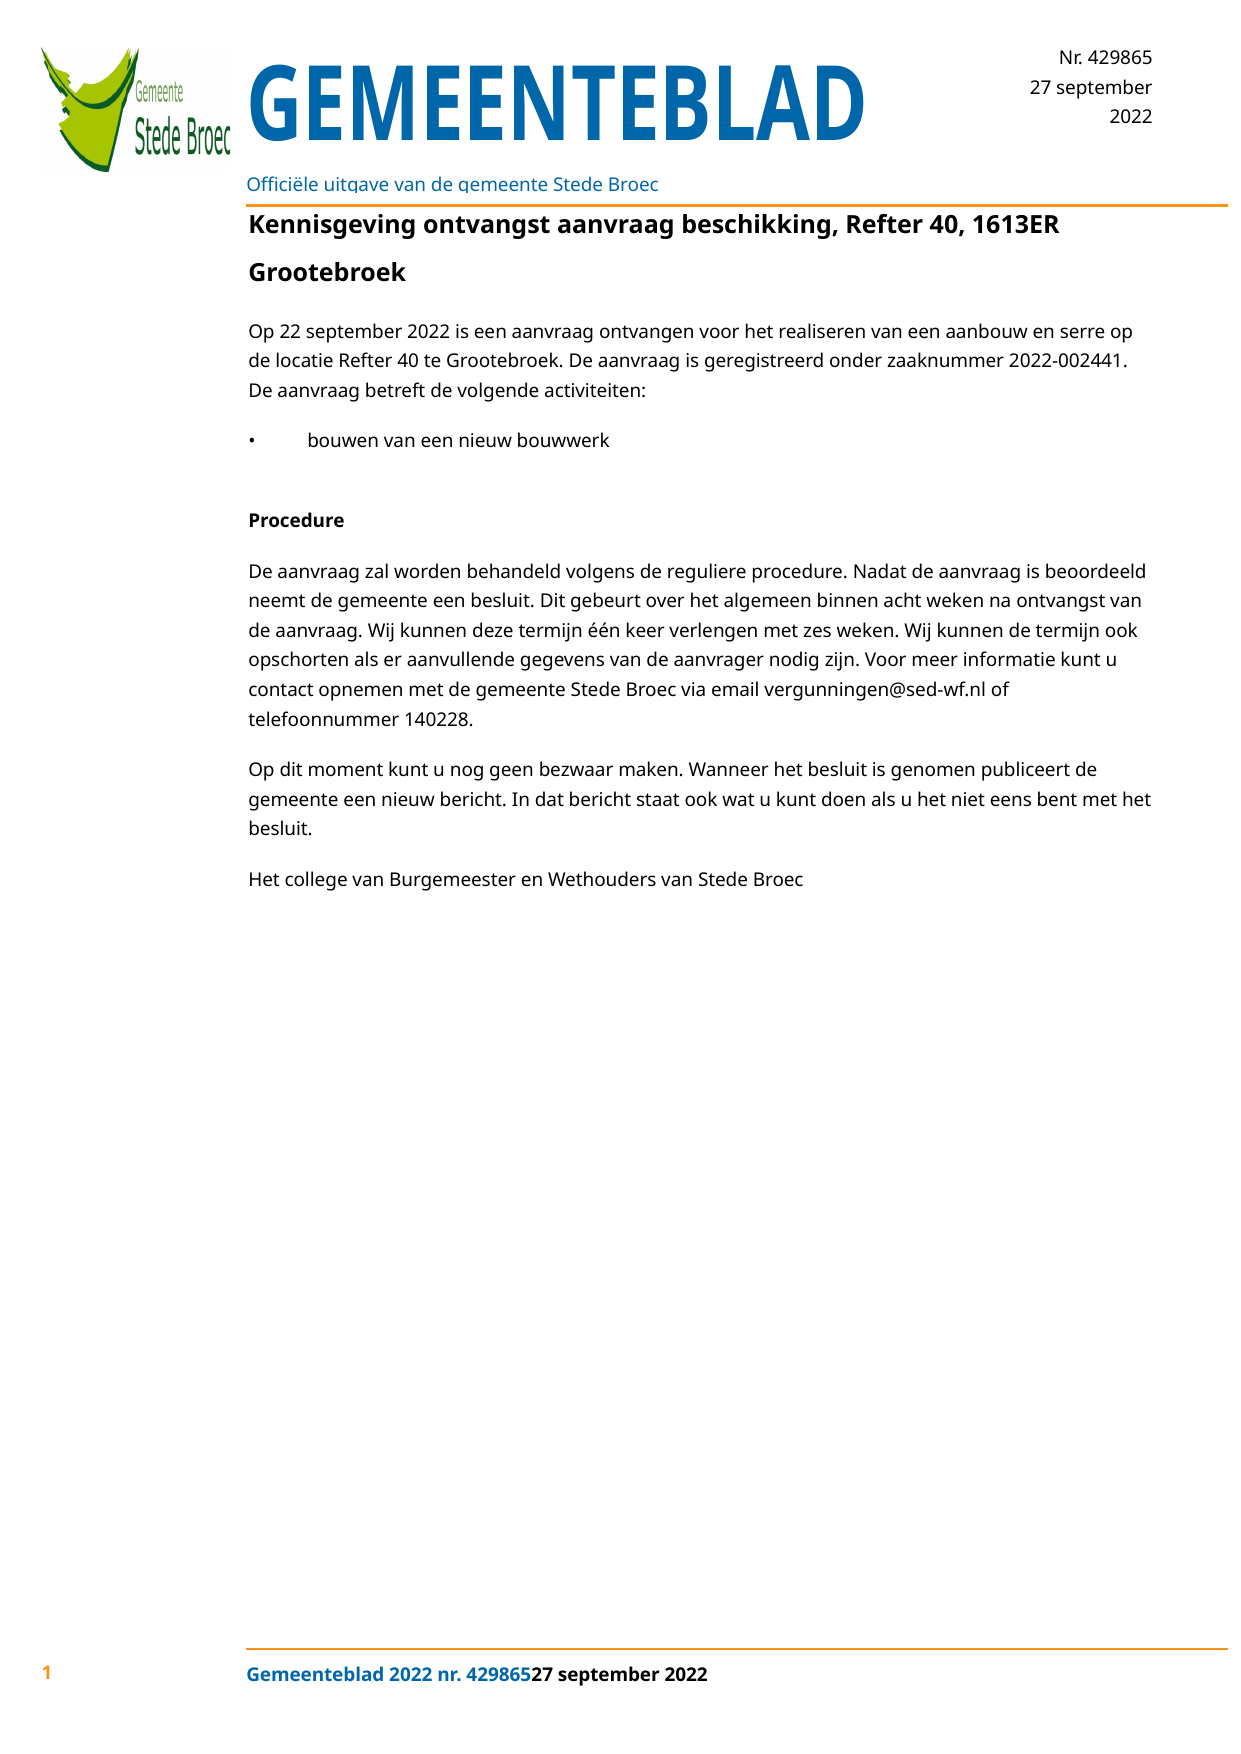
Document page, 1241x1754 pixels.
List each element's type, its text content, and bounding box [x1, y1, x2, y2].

text Kennisgeving ontvangst aanvraag beschikking, Refter 40, 1613ER Grootebroek [248, 207, 1152, 288]
text Op dit moment kunt u nog geen bezwaar maken. Wanneer het besluit is genomen publiceert de gemeente een nieuw bericht. In dat bericht staat ook wat u kunt doen als u het niet eens bent met het besluit. [248, 756, 1152, 841]
text Het college van Burgemeester en Wethouders van Stede Broec [248, 866, 1152, 892]
list bouwen van een nieuw bouwwerk [248, 427, 1152, 453]
picture [41, 47, 231, 172]
text Procedure [248, 507, 1152, 533]
text De aanvraag zal worden behandeld volgens de reguliere procedure. Nadat de aanvraag is beoordeeld neemt de gemeente een besluit. Dit gebeurt over het algemeen binnen acht weken na ontvangst van de aanvraag. Wij kunnen deze termijn één keer verlengen met zes weken. Wij kunnen de termijn ook opschorten als er aanvullende gegevens van de aanvrager nodig zijn. Voor meer informatie kunt u contact opnemen met de gemeente Stede Broec via email vergunningen@sed-wf.nl of telefoonnummer 140228. [248, 558, 1152, 732]
text Op 22 september 2022 is een aanvraag ontvangen voor het realiseren van een aanbouw en serre op de locatie Refter 40 te Grootebroek. De aanvraag is geregistreerd onder zaaknummer 2022-002441. De aanvraag betreft de volgende activiteiten: [248, 318, 1152, 403]
